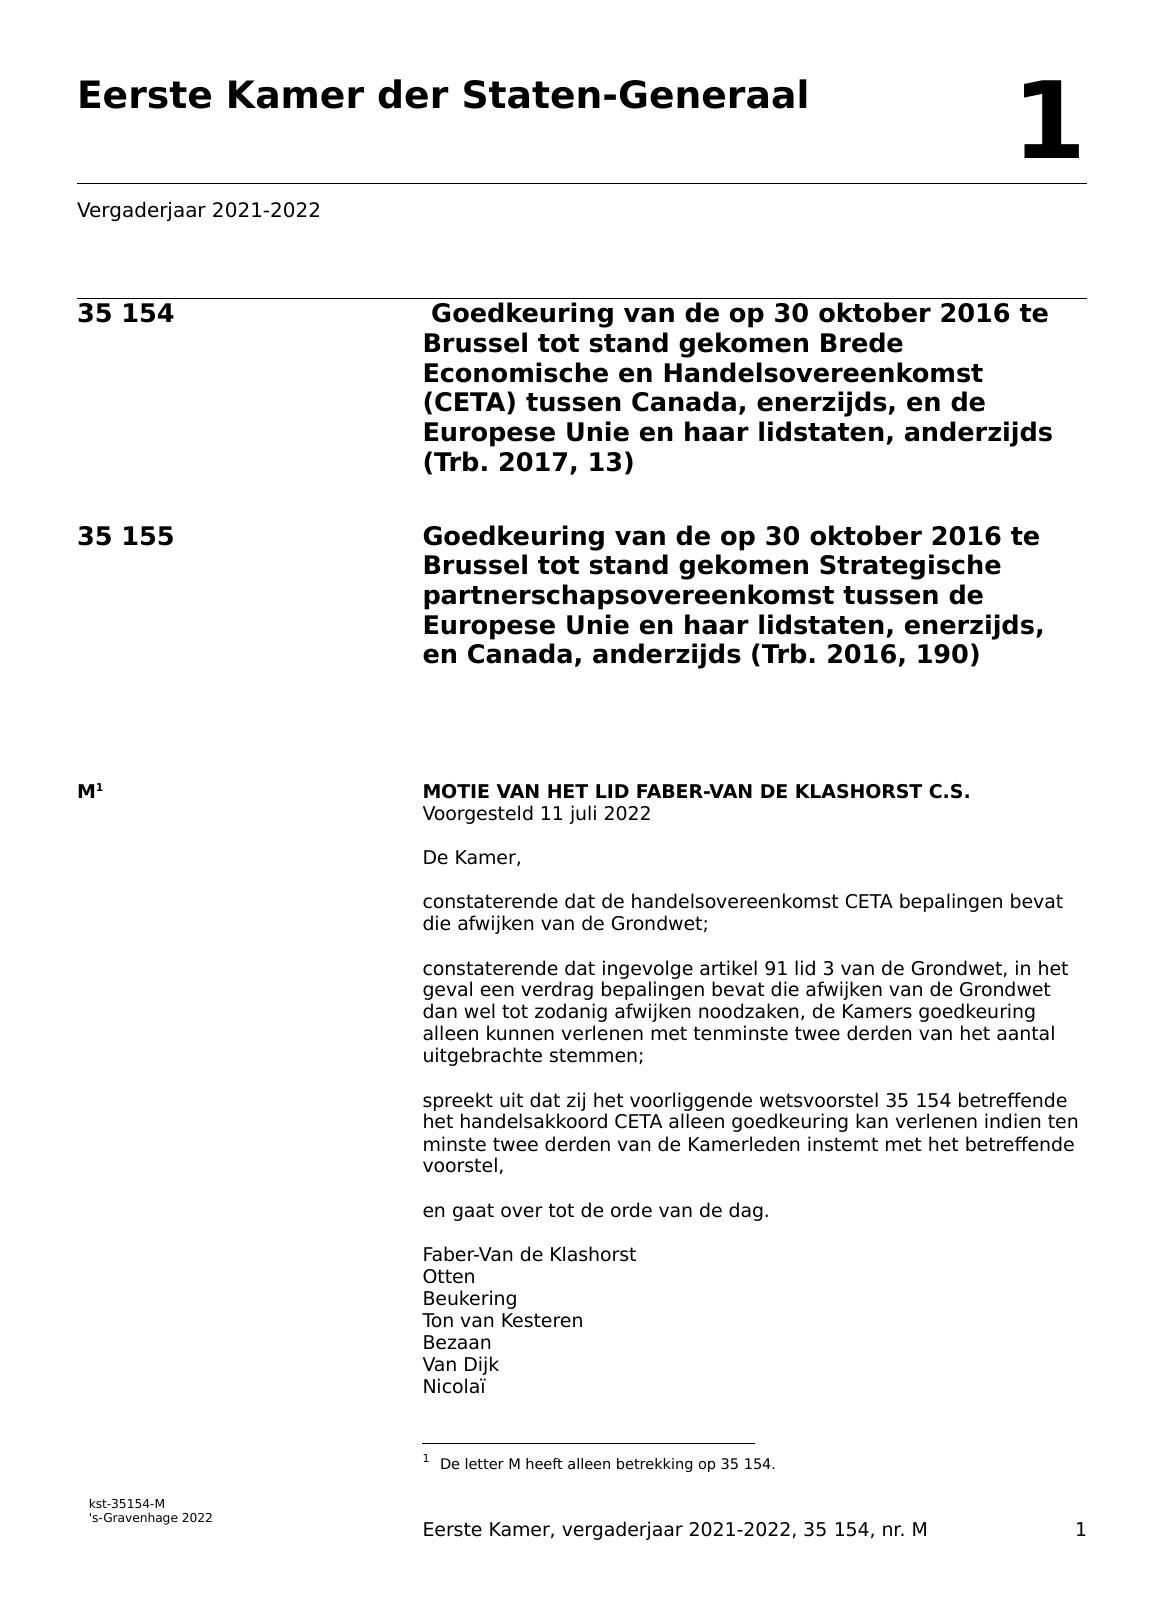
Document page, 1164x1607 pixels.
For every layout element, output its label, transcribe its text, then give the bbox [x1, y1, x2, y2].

text Nicolaï [422, 1376, 1087, 1398]
text constaterende dat ingevolge artikel 91 lid 3 van de Grondwet, in het geval een verdrag bepalingen bevat die afwijken van de Grondwet dan wel tot zodanig afwijken noodzaken, de Kamers goedkeuring alleen kunnen verlenen met tenminste twee derden van het aantal uitgebrachte stemmen; [422, 957, 1087, 1067]
text constaterende dat de handelsovereenkomst CETA bepalingen bevat die afwijken van de Grondwet; [422, 891, 1087, 935]
table_header Eerste Kamer der Staten-Generaal [77, 59, 886, 183]
text kst-35154-M [88, 1497, 323, 1511]
text 's-Gravenhage 2022 [88, 1511, 323, 1525]
text en gaat over tot de orde van de dag. [422, 1199, 1087, 1222]
text Voorgesteld 11 juli 2022 [422, 803, 1087, 825]
text De letter M heeft alleen betrekking op 35 154. [422, 1452, 1087, 1474]
text Van Dijk [422, 1354, 1087, 1376]
text Beukering [422, 1288, 1087, 1310]
text Bezaan [422, 1332, 1087, 1354]
table_header 1 [886, 59, 1087, 183]
subtitle 35 154 Goedkeuring van de op 30 oktober 2016 te Brussel tot stand gekomen Brede Economische en Handelsovereenkomst (CETA) tussen Canada, enerzijds, en de Europese Unie en haar lidstaten, anderzijds (Trb. 2017, 13) [77, 299, 1087, 477]
subtitle M MOTIE VAN HET LID FABER-VAN DE KLASHORST C.S. [77, 781, 1087, 803]
text Faber-Van de Klashorst [422, 1244, 1087, 1266]
table_cell Vergaderjaar 2021-2022 [77, 184, 1087, 298]
text De Kamer, [422, 847, 1087, 869]
text Ton van Kesteren [422, 1310, 1087, 1332]
text spreekt uit dat zij het voorliggende wetsvoorstel 35 154 betreffende het handelsakkoord CETA alleen goedkeuring kan verlenen indien ten minste twee derden van de Kamerleden instemt met het betreffende voorstel, [422, 1089, 1087, 1177]
subtitle 35 155 Goedkeuring van de op 30 oktober 2016 te Brussel tot stand gekomen Strategische partnerschapsovereenkomst tussen de Europese Unie en haar lidstaten, enerzijds, en Canada, anderzijds (Trb. 2016, 190) [77, 521, 1087, 670]
text Otten [422, 1266, 1087, 1288]
